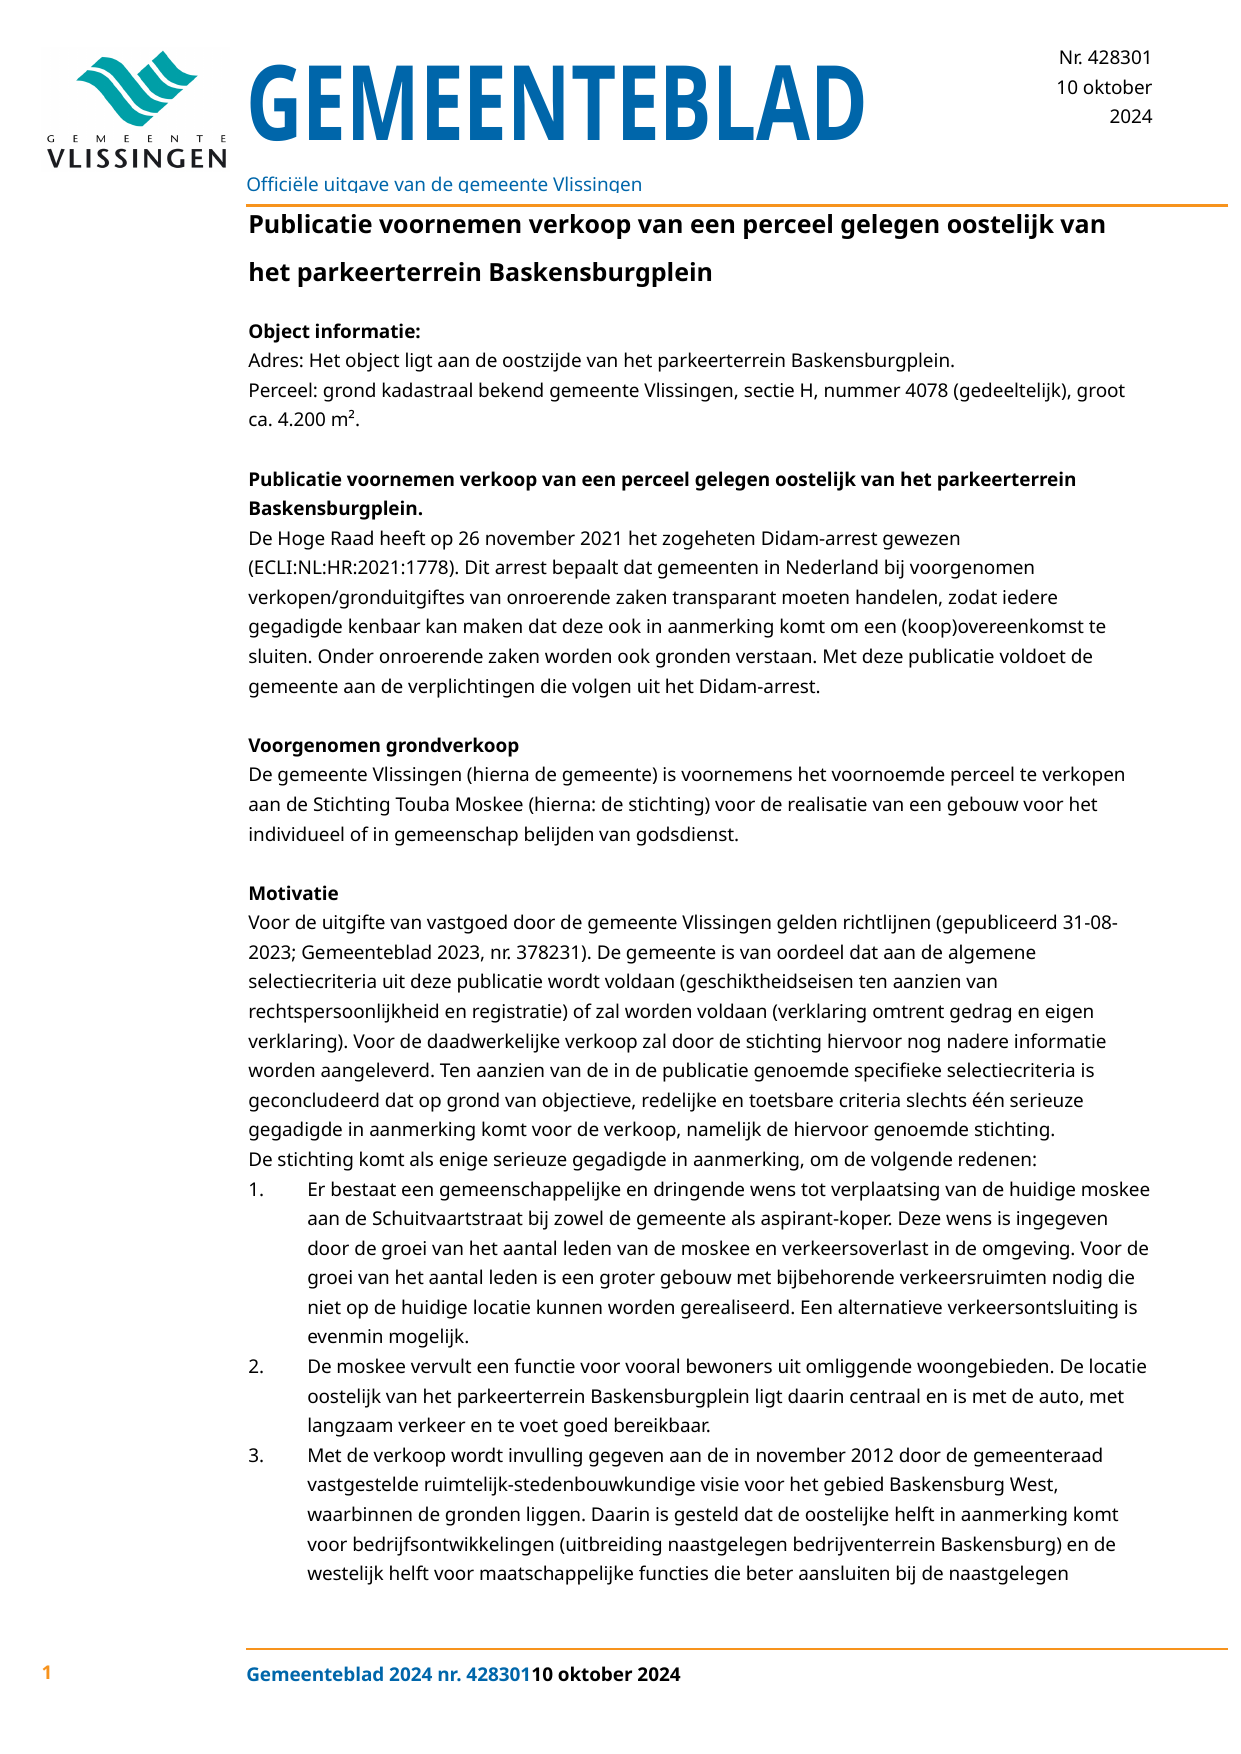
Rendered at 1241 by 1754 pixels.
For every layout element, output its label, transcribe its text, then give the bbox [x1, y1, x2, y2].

text De stichting komt als enige serieuze gegadigde in aanmerking, om de volgende redenen: [248, 1146, 1152, 1172]
text Publicatie voornemen verkoop van een perceel gelegen oostelijk van het parkeerterrein Baskensburgplein. [248, 466, 1152, 521]
text Voor de uitgifte van vastgoed door de gemeente Vlissingen gelden richtlijnen (gepubliceerd 31-08-2023; Gemeenteblad 2023, nr. 378231). De gemeente is van oordeel dat aan de algemene selectiecriteria uit deze publicatie wordt voldaan (geschiktheidseisen ten aanzien van rechtspersoonlijkheid en registratie) of zal worden voldaan (verklaring omtrent gedrag en eigen verklaring). Voor de daadwerkelijke verkoop zal door de stichting hiervoor nog nadere informatie worden aangeleverd. Ten aanzien van de in de publicatie genoemde specifieke selectiecriteria is geconcludeerd dat op grond van objectieve, redelijke en toetsbare criteria slechts één serieuze gegadigde in aanmerking komt voor de verkoop, namelijk de hiervoor genoemde stichting. [248, 909, 1152, 1142]
text Voorgenomen grondverkoop [248, 732, 1152, 758]
text Perceel: grond kadastraal bekend gemeente Vlissingen, sectie H, nummer 4078 (gedeeltelijk), groot ca. 4.200 m². [248, 377, 1152, 432]
list De moskee vervult een functie voor vooral bewoners uit omliggende woongebieden. De locatie oostelijk van het parkeerterrein Baskensburgplein ligt daarin centraal en is met de auto, met langzaam verkeer en te voet goed bereikbaar. [248, 1353, 1152, 1438]
text De Hoge Raad heeft op 26 november 2021 het zogeheten Didam-arrest gewezen (ECLI:NL:HR:2021:1778). Dit arrest bepaalt dat gemeenten in Nederland bij voorgenomen verkopen/gronduitgiftes van onroerende zaken transparant moeten handelen, zodat iedere gegadigde kenbaar kan maken dat deze ook in aanmerking komt om een (koop)overeenkomst te sluiten. Onder onroerende zaken worden ook gronden verstaan. Met deze publicatie voldoet de gemeente aan de verplichtingen die volgen uit het Didam-arrest. [248, 525, 1152, 699]
picture [41, 47, 231, 172]
list Er bestaat een gemeenschappelijke en dringende wens tot verplaatsing van de huidige moskee aan de Schuitvaartstraat bij zowel de gemeente als aspirant-koper. Deze wens is ingegeven door de groei van het aantal leden van de moskee en verkeersoverlast in de omgeving. Voor de groei van het aantal leden is een groter gebouw met bijbehorende verkeersruimten nodig die niet op de huidige locatie kunnen worden gerealiseerd. Een alternatieve verkeersontsluiting is evenmin mogelijk. [248, 1176, 1152, 1349]
text Motivatie [248, 880, 1152, 906]
list Met de verkoop wordt invulling gegeven aan de in november 2012 door de gemeenteraad vastgestelde ruimtelijk-stedenbouwkundige visie voor het gebied Baskensburg West, waarbinnen de gronden liggen. Daarin is gesteld dat de oostelijke helft in aanmerking komt voor bedrijfsontwikkelingen (uitbreiding naastgelegen bedrijventerrein Baskensburg) en de westelijk helft voor maatschappelijke functies die beter aansluiten bij de naastgelegen [248, 1442, 1152, 1586]
text Object informatie: [248, 318, 1152, 344]
text Adres: Het object ligt aan de oostzijde van het parkeerterrein Baskensburgplein. [248, 347, 1152, 373]
text Publicatie voornemen verkoop van een perceel gelegen oostelijk van het parkeerterrein Baskensburgplein [248, 207, 1152, 288]
text De gemeente Vlissingen (hierna de gemeente) is voornemens het voornoemde perceel te verkopen aan de Stichting Touba Moskee (hierna: de stichting) voor de realisatie van een gebouw voor het individueel of in gemeenschap belijden van godsdienst. [248, 762, 1152, 847]
